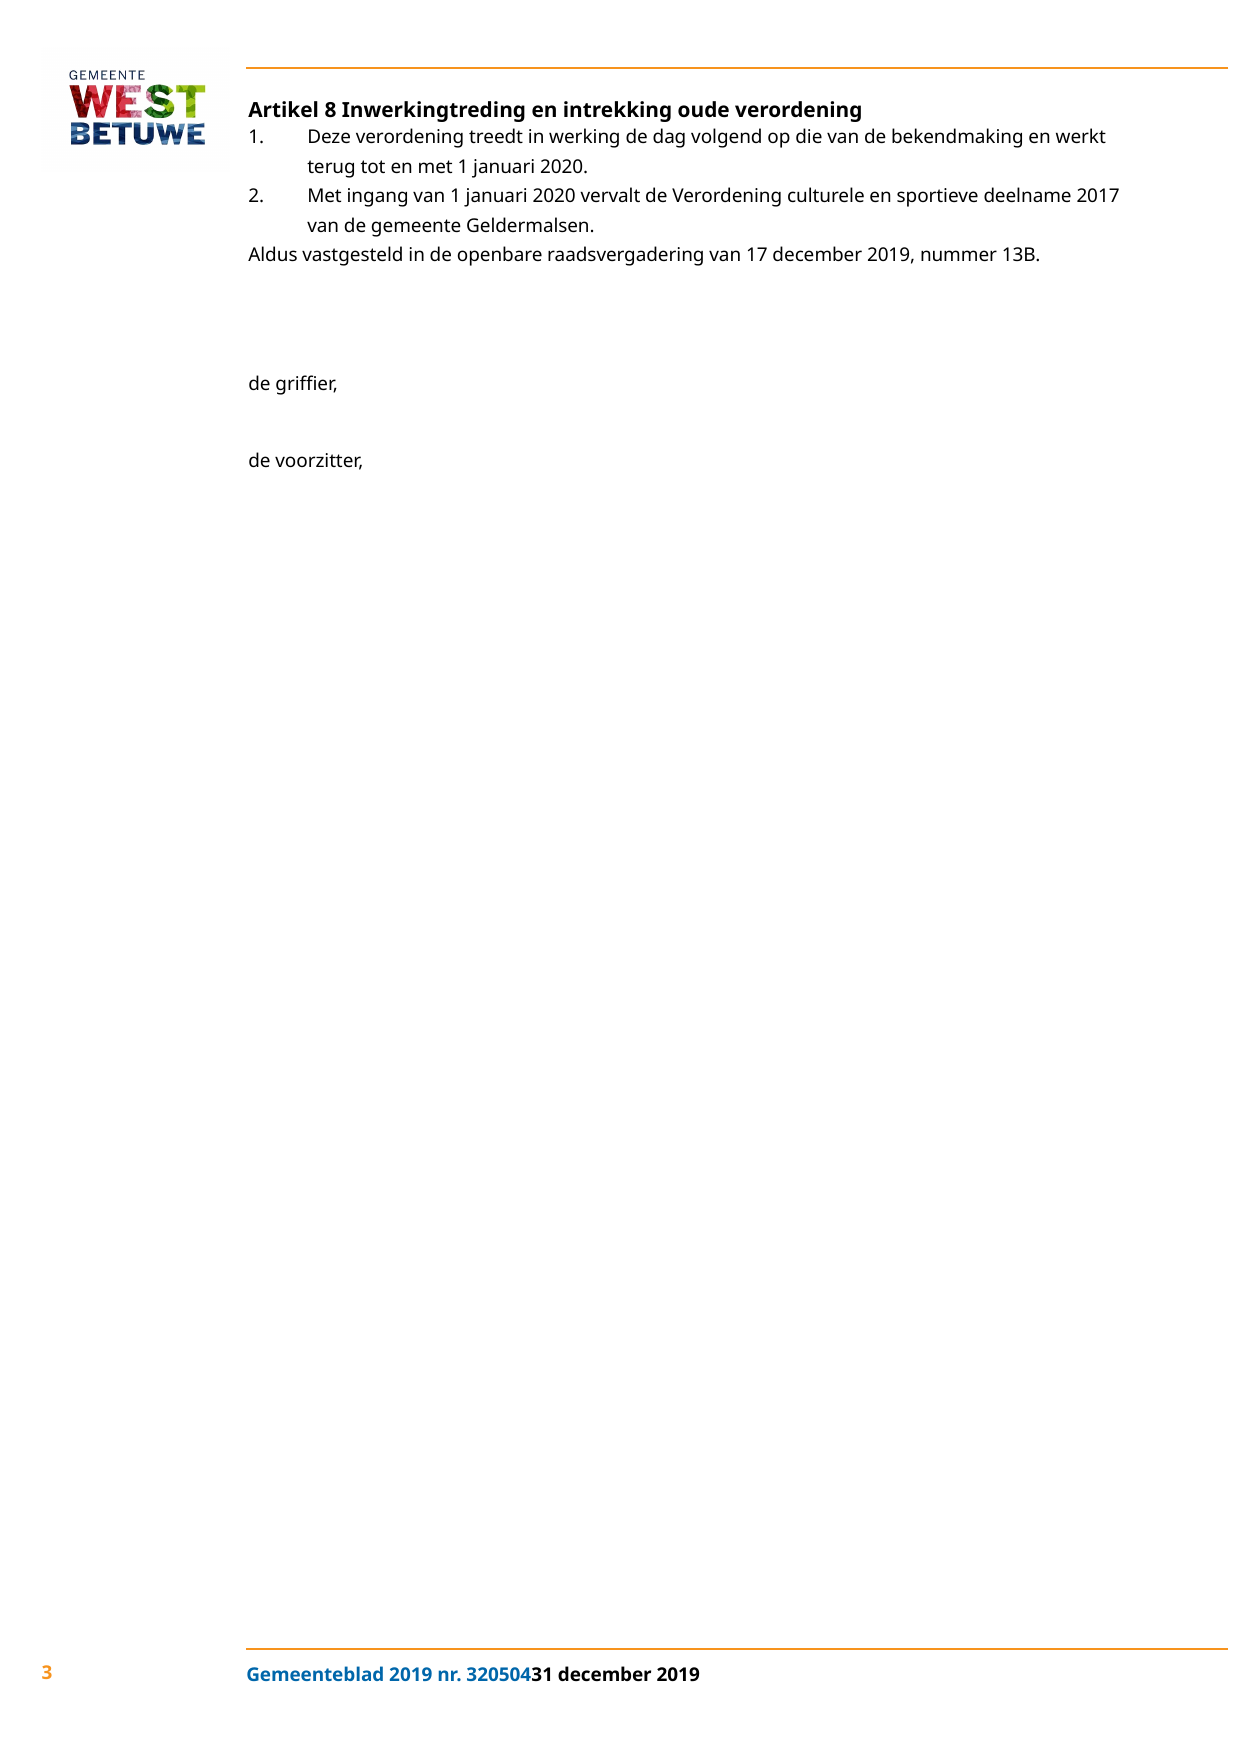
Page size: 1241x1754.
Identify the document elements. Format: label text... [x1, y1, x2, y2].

picture [41, 47, 231, 172]
list Met ingang van 1 januari 2020 vervalt de Verordening culturele en sportieve deelname 2017 van de gemeente Geldermalsen. [248, 182, 1152, 238]
text Aldus vastgesteld in de openbare raadsvergadering van 17 december 2019, nummer 13B. [248, 242, 1152, 267]
text de griffier, [248, 370, 1152, 396]
text Artikel 8 Inwerkingtreding en intrekking oude verordening [248, 95, 1152, 123]
text de voorzitter, [248, 447, 1152, 473]
list Deze verordening treedt in werking de dag volgend op die van de bekendmaking en werkt terug tot en met 1 januari 2020. [248, 123, 1152, 178]
